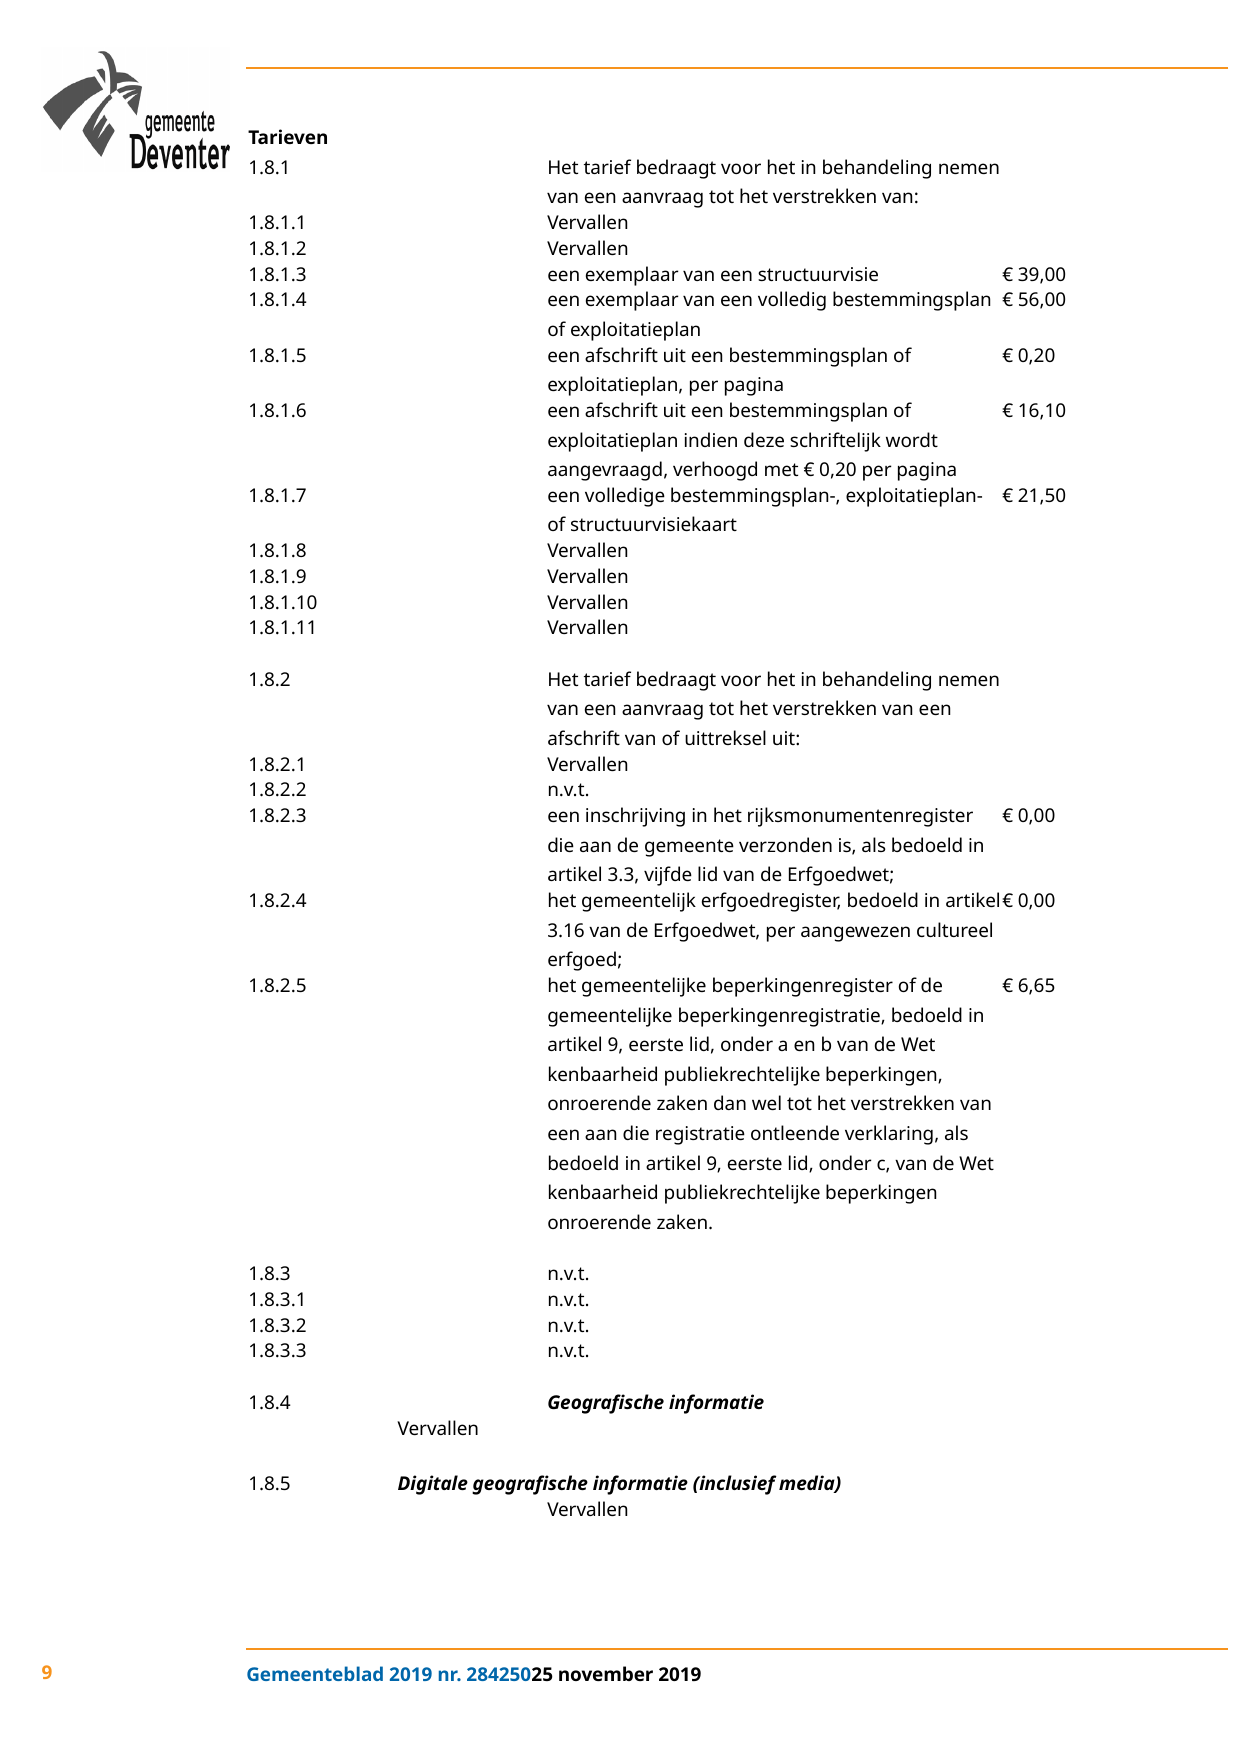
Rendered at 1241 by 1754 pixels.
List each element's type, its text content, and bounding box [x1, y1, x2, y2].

table_cell een afschrift uit een bestemmingsplan of exploitatieplan, per pagina [547, 342, 1002, 397]
table_cell Vervallen [547, 563, 1002, 589]
table_cell [1002, 777, 1152, 802]
table_cell [1002, 666, 1152, 751]
table_cell [1002, 1235, 1152, 1260]
table_cell € 0,20 [1002, 342, 1152, 397]
table_cell 1.8.3 [248, 1260, 547, 1286]
text Tarieven [248, 124, 1152, 150]
table_cell het gemeentelijke beperkingenregister of de gemeentelijke beperkingenregistratie, bedoeld in artikel 9, eerste lid, onder a en b van de Wet kenbaarheid publiekrechtelijke beperkingen, onroerende zaken dan wel tot het verstrekken van een aan die registratie ontleende verklaring, als bedoeld in artikel 9, eerste lid, onder c, van de Wet kenbaarheid publiekrechtelijke beperkingen onroerende zaken. [547, 972, 1002, 1234]
table_cell Vervallen [547, 538, 1002, 563]
table_cell [547, 640, 1002, 666]
table_cell [1002, 1312, 1152, 1337]
table_cell € 56,00 [1002, 287, 1152, 342]
table_cell 1.8.1.8 [248, 538, 547, 563]
table_cell 1.8.1.9 [248, 563, 547, 589]
table_cell [1002, 1389, 1152, 1415]
table_cell [1002, 1363, 1152, 1389]
table_cell [248, 1415, 397, 1470]
table_cell 1.8.1.3 [248, 261, 547, 287]
table_cell [248, 640, 547, 666]
table_cell n.v.t. [547, 1338, 1002, 1363]
table_cell 1.8.2.1 [248, 751, 547, 777]
table_cell Vervallen [398, 1415, 1002, 1470]
table_cell [1002, 751, 1152, 777]
table_cell Vervallen [547, 209, 1002, 235]
table_cell [248, 1363, 547, 1389]
table_cell Het tarief bedraagt voor het in behandeling nemen van een aanvraag tot het verstrekken van een afschrift van of uittreksel uit: [547, 666, 1002, 751]
table_cell [1002, 209, 1152, 235]
table_cell 1.8.1.5 [248, 342, 547, 397]
table_cell [547, 1235, 1002, 1260]
table_cell [1002, 1496, 1152, 1610]
table_cell [1002, 1260, 1152, 1286]
table_cell het gemeentelijk erfgoedregister, bedoeld in artikel 3.16 van de Erfgoedwet, per aangewezen cultureel erfgoed; [547, 887, 1002, 972]
table_cell € 6,65 [1002, 972, 1152, 1234]
table_cell 1.8.2 [248, 666, 547, 751]
table_cell [1002, 235, 1152, 261]
table_cell [1002, 589, 1152, 614]
table_cell n.v.t. [547, 1286, 1002, 1312]
table_cell n.v.t. [547, 1312, 1002, 1337]
table_cell [1002, 615, 1152, 640]
table_cell Vervallen [547, 235, 1002, 261]
table_cell 1.8.1.1 [248, 209, 547, 235]
table_cell een volledige bestemmingsplan-, exploitatieplan- of structuurvisiekaart [547, 482, 1002, 537]
table_cell [1002, 538, 1152, 563]
table_cell een exemplaar van een structuurvisie [547, 261, 1002, 287]
table_cell 1.8.2.5 [248, 972, 547, 1234]
table_cell € 0,00 [1002, 887, 1152, 972]
table_header [1002, 154, 1152, 209]
table_cell een afschrift uit een bestemmingsplan of exploitatieplan indien deze schriftelijk wordt aangevraagd, verhoogd met € 0,20 per pagina [547, 397, 1002, 482]
table_cell Geografische informatie [547, 1389, 1002, 1415]
table_cell [547, 1363, 1002, 1389]
table_cell 1.8.1.10 [248, 589, 547, 614]
table_cell 1.8.5 [248, 1470, 397, 1496]
table_header 1.8.1 [248, 154, 547, 209]
table_cell 1.8.1.2 [248, 235, 547, 261]
table_cell een inschrijving in het rijksmonumentenregister die aan de gemeente verzonden is, als bedoeld in artikel 3.3, vijfde lid van de Erfgoedwet; [547, 803, 1002, 887]
table_cell Vervallen [547, 589, 1002, 614]
table_cell Vervallen [547, 751, 1002, 777]
table_cell een exemplaar van een volledig bestemmingsplan of exploitatieplan [547, 287, 1002, 342]
table_cell 1.8.1.11 [248, 615, 547, 640]
table_cell n.v.t. [547, 777, 1002, 802]
table_cell 1.8.3.1 [248, 1286, 547, 1312]
table_cell € 39,00 [1002, 261, 1152, 287]
table_cell [1002, 563, 1152, 589]
table_cell [248, 1235, 547, 1260]
table_cell [1002, 640, 1152, 666]
table_cell [1002, 1286, 1152, 1312]
table_cell 1.8.2.3 [248, 803, 547, 887]
table_cell n.v.t. [547, 1260, 1002, 1286]
table_cell 1.8.2.4 [248, 887, 547, 972]
table_cell Vervallen [547, 1496, 1002, 1610]
table_cell Vervallen [547, 615, 1002, 640]
table_cell 1.8.3.2 [248, 1312, 547, 1337]
table_header Het tarief bedraagt voor het in behandeling nemen van een aanvraag tot het verstrekken van: [547, 154, 1002, 209]
table_cell [1002, 1415, 1152, 1470]
table_cell 1.8.1.4 [248, 287, 547, 342]
table_cell Digitale geografische informatie (inclusief media) [398, 1470, 1002, 1496]
table_cell € 0,00 [1002, 803, 1152, 887]
table_cell 1.8.2.2 [248, 777, 547, 802]
table_cell 1.8.4 [248, 1389, 547, 1415]
table_cell 1.8.1.7 [248, 482, 547, 537]
table_cell [1002, 1338, 1152, 1363]
table_cell [248, 1496, 547, 1610]
picture [41, 47, 231, 172]
table_cell [1002, 1470, 1152, 1496]
table_cell 1.8.3.3 [248, 1338, 547, 1363]
table_cell 1.8.1.6 [248, 397, 547, 482]
table_cell € 16,10 [1002, 397, 1152, 482]
table_cell € 21,50 [1002, 482, 1152, 537]
